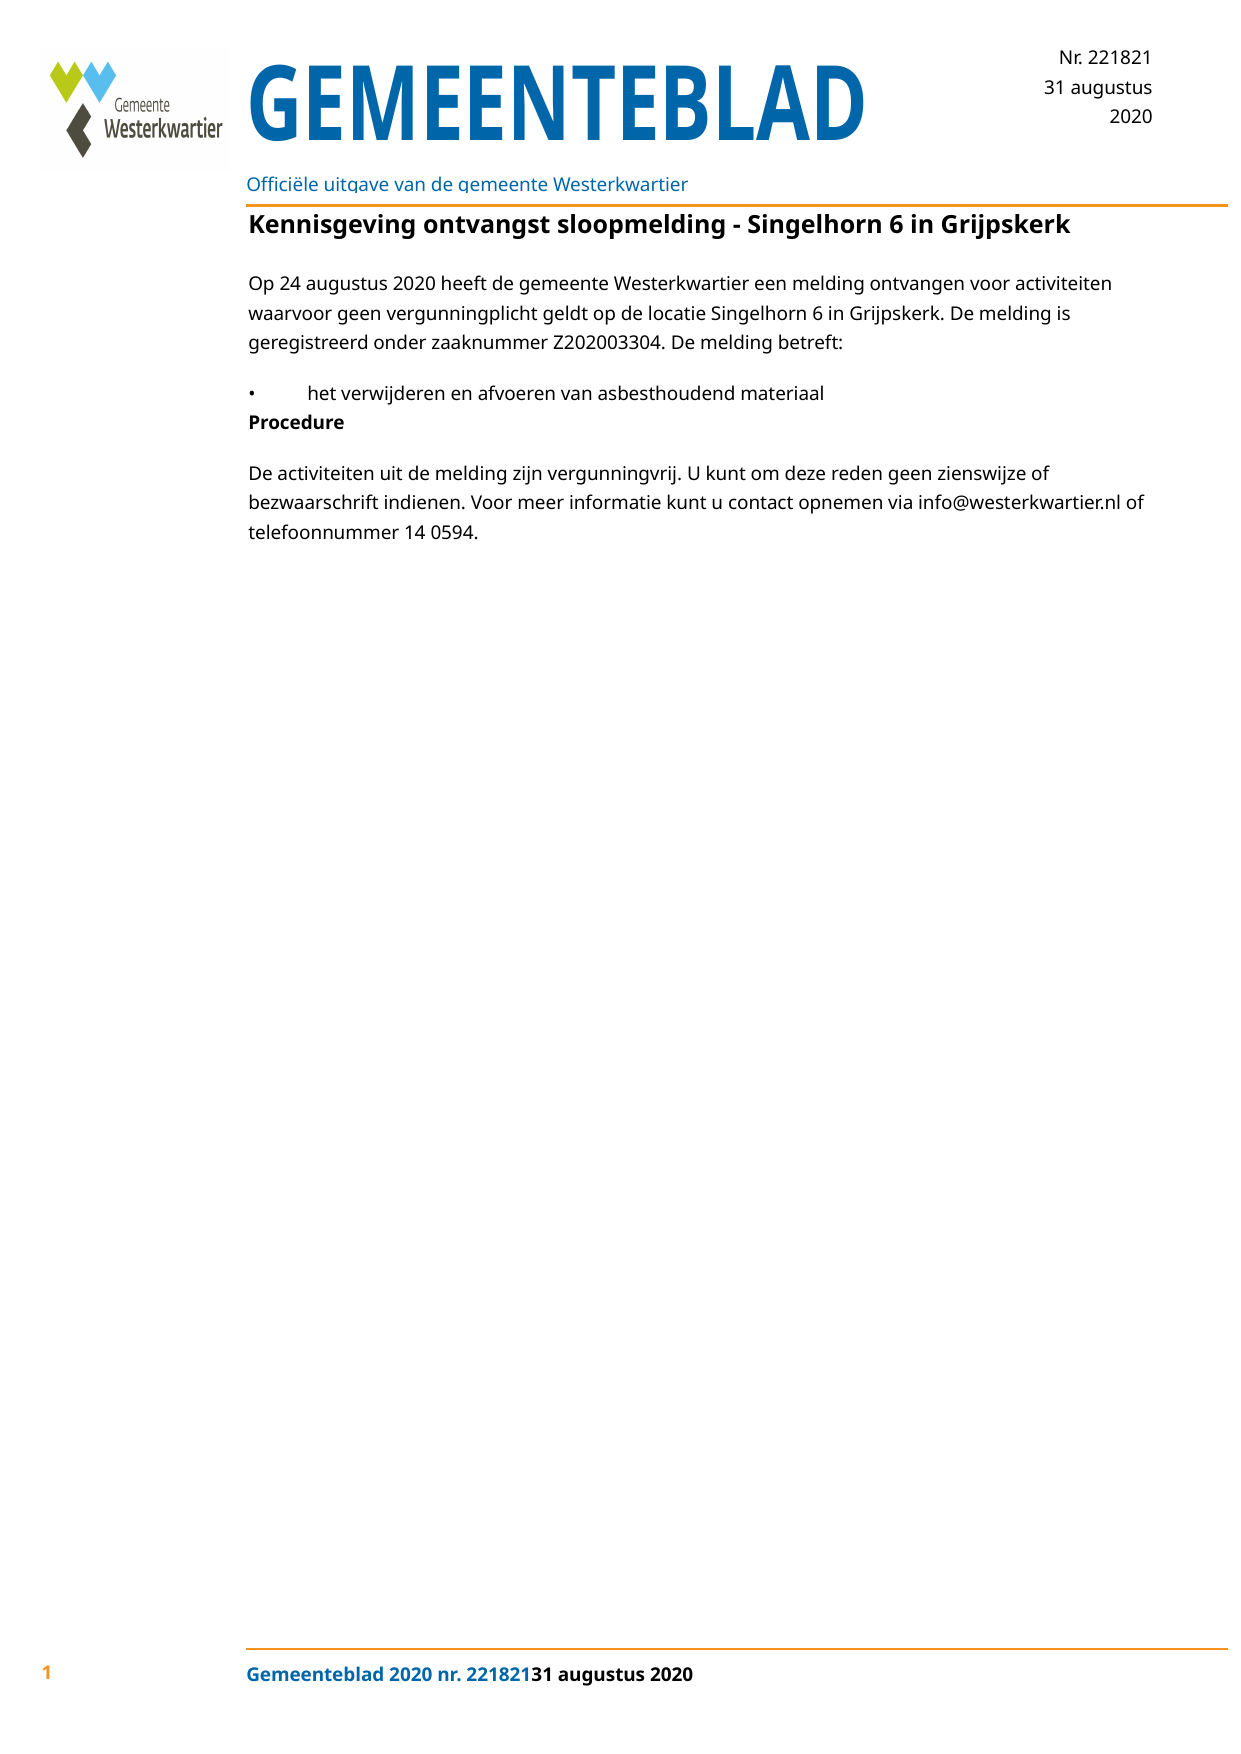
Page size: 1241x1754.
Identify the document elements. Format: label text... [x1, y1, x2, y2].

picture [41, 47, 231, 172]
text Procedure [248, 409, 1152, 435]
text Op 24 augustus 2020 heeft de gemeente Westerkwartier een melding ontvangen voor activiteiten waarvoor geen vergunningplicht geldt op de locatie Singelhorn 6 in Grijpskerk. De melding is geregistreerd onder zaaknummer Z202003304. De melding betreft: [248, 270, 1152, 355]
text De activiteiten uit de melding zijn vergunningvrij. U kunt om deze reden geen zienswijze of bezwaarschrift indienen. Voor meer informatie kunt u contact opnemen via info@westerkwartier.nl of telefoonnummer 14 0594. [248, 460, 1152, 545]
text Kennisgeving ontvangst sloopmelding - Singelhorn 6 in Grijpskerk [248, 207, 1152, 241]
list het verwijderen en afvoeren van asbesthoudend materiaal [248, 380, 1152, 406]
